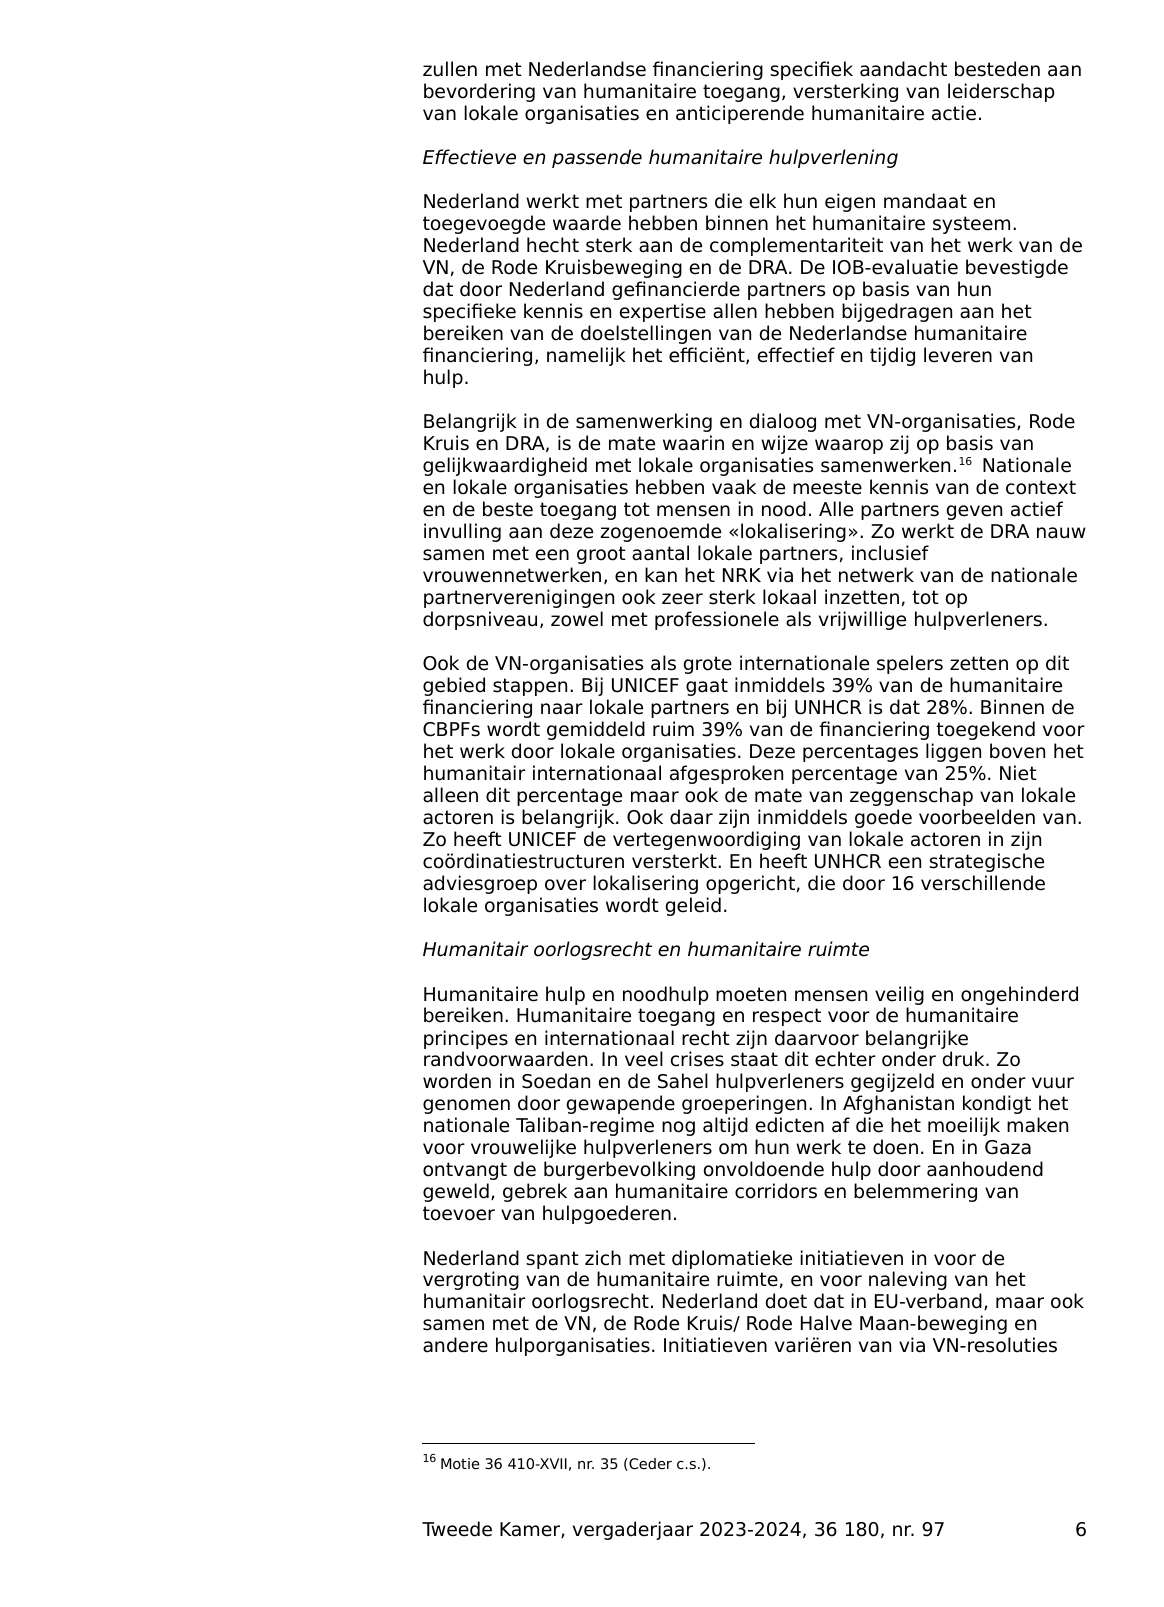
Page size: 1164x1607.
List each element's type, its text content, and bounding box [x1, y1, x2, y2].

subtitle Humanitair oorlogsrecht en humanitaire ruimte [422, 939, 1087, 961]
text Humanitaire hulp en noodhulp moeten mensen veilig en ongehinderd bereiken. Humanitaire toegang en respect voor de humanitaire principes en internationaal recht zijn daarvoor belangrijke randvoorwaarden. In veel crises staat dit echter onder druk. Zo worden in Soedan en de Sahel hulpverleners gegijzeld en onder vuur genomen door gewapende groeperingen. In Afghanistan kondigt het nationale Taliban-regime nog altijd edicten af die het moeilijk maken voor vrouwelijke hulpverleners om hun werk te doen. En in Gaza ontvangt de burgerbevolking onvoldoende hulp door aanhoudend geweld, gebrek aan humanitaire corridors en belemmering van toevoer van hulpgoederen. [422, 983, 1087, 1225]
text Nederland werkt met partners die elk hun eigen mandaat en toegevoegde waarde hebben binnen het humanitaire systeem. Nederland hecht sterk aan de complementariteit van het werk van de VN, de Rode Kruisbeweging en de DRA. De IOB-evaluatie bevestigde dat door Nederland gefinancierde partners op basis van hun specifieke kennis en expertise allen hebben bijgedragen aan het bereiken van de doelstellingen van de Nederlandse humanitaire financiering, namelijk het efficiënt, effectief en tijdig leveren van hulp. [422, 191, 1087, 389]
text Motie 36 410-XVII, nr. 35 (Ceder c.s.). [422, 1452, 1087, 1474]
text zullen met Nederlandse financiering specifiek aandacht besteden aan bevordering van humanitaire toegang, versterking van leiderschap van lokale organisaties en anticiperende humanitaire actie. [422, 59, 1087, 125]
text Nederland spant zich met diplomatieke initiatieven in voor de vergroting van de humanitaire ruimte, en voor naleving van het humanitair oorlogsrecht. Nederland doet dat in EU-verband, maar ook samen met de VN, de Rode Kruis/ Rode Halve Maan-beweging en andere hulporganisaties. Initiatieven variëren van via VN-resoluties [422, 1247, 1087, 1357]
text Belangrijk in de samenwerking en dialoog met VN-organisaties, Rode Kruis en DRA, is de mate waarin en wijze waarop zij op basis van gelijkwaardigheid met lokale organisaties samenwerken. Nationale en lokale organisaties hebben vaak de meeste kennis van de context en de beste toegang tot mensen in nood. Alle partners geven actief invulling aan deze zogenoemde «lokalisering». Zo werkt de DRA nauw samen met een groot aantal lokale partners, inclusief vrouwennetwerken, en kan het NRK via het netwerk van de nationale partnerverenigingen ook zeer sterk lokaal inzetten, tot op dorpsniveau, zowel met professionele als vrijwillige hulpverleners. [422, 411, 1087, 631]
subtitle Effectieve en passende humanitaire hulpverlening [422, 147, 1087, 169]
text Ook de VN-organisaties als grote internationale spelers zetten op dit gebied stappen. Bij UNICEF gaat inmiddels 39% van de humanitaire financiering naar lokale partners en bij UNHCR is dat 28%. Binnen de CBPFs wordt gemiddeld ruim 39% van de financiering toegekend voor het werk door lokale organisaties. Deze percentages liggen boven het humanitair internationaal afgesproken percentage van 25%. Niet alleen dit percentage maar ook de mate van zeggenschap van lokale actoren is belangrijk. Ook daar zijn inmiddels goede voorbeelden van. Zo heeft UNICEF de vertegenwoordiging van lokale actoren in zijn coördinatiestructuren versterkt. En heeft UNHCR een strategische adviesgroep over lokalisering opgericht, die door 16 verschillende lokale organisaties wordt geleid. [422, 653, 1087, 917]
